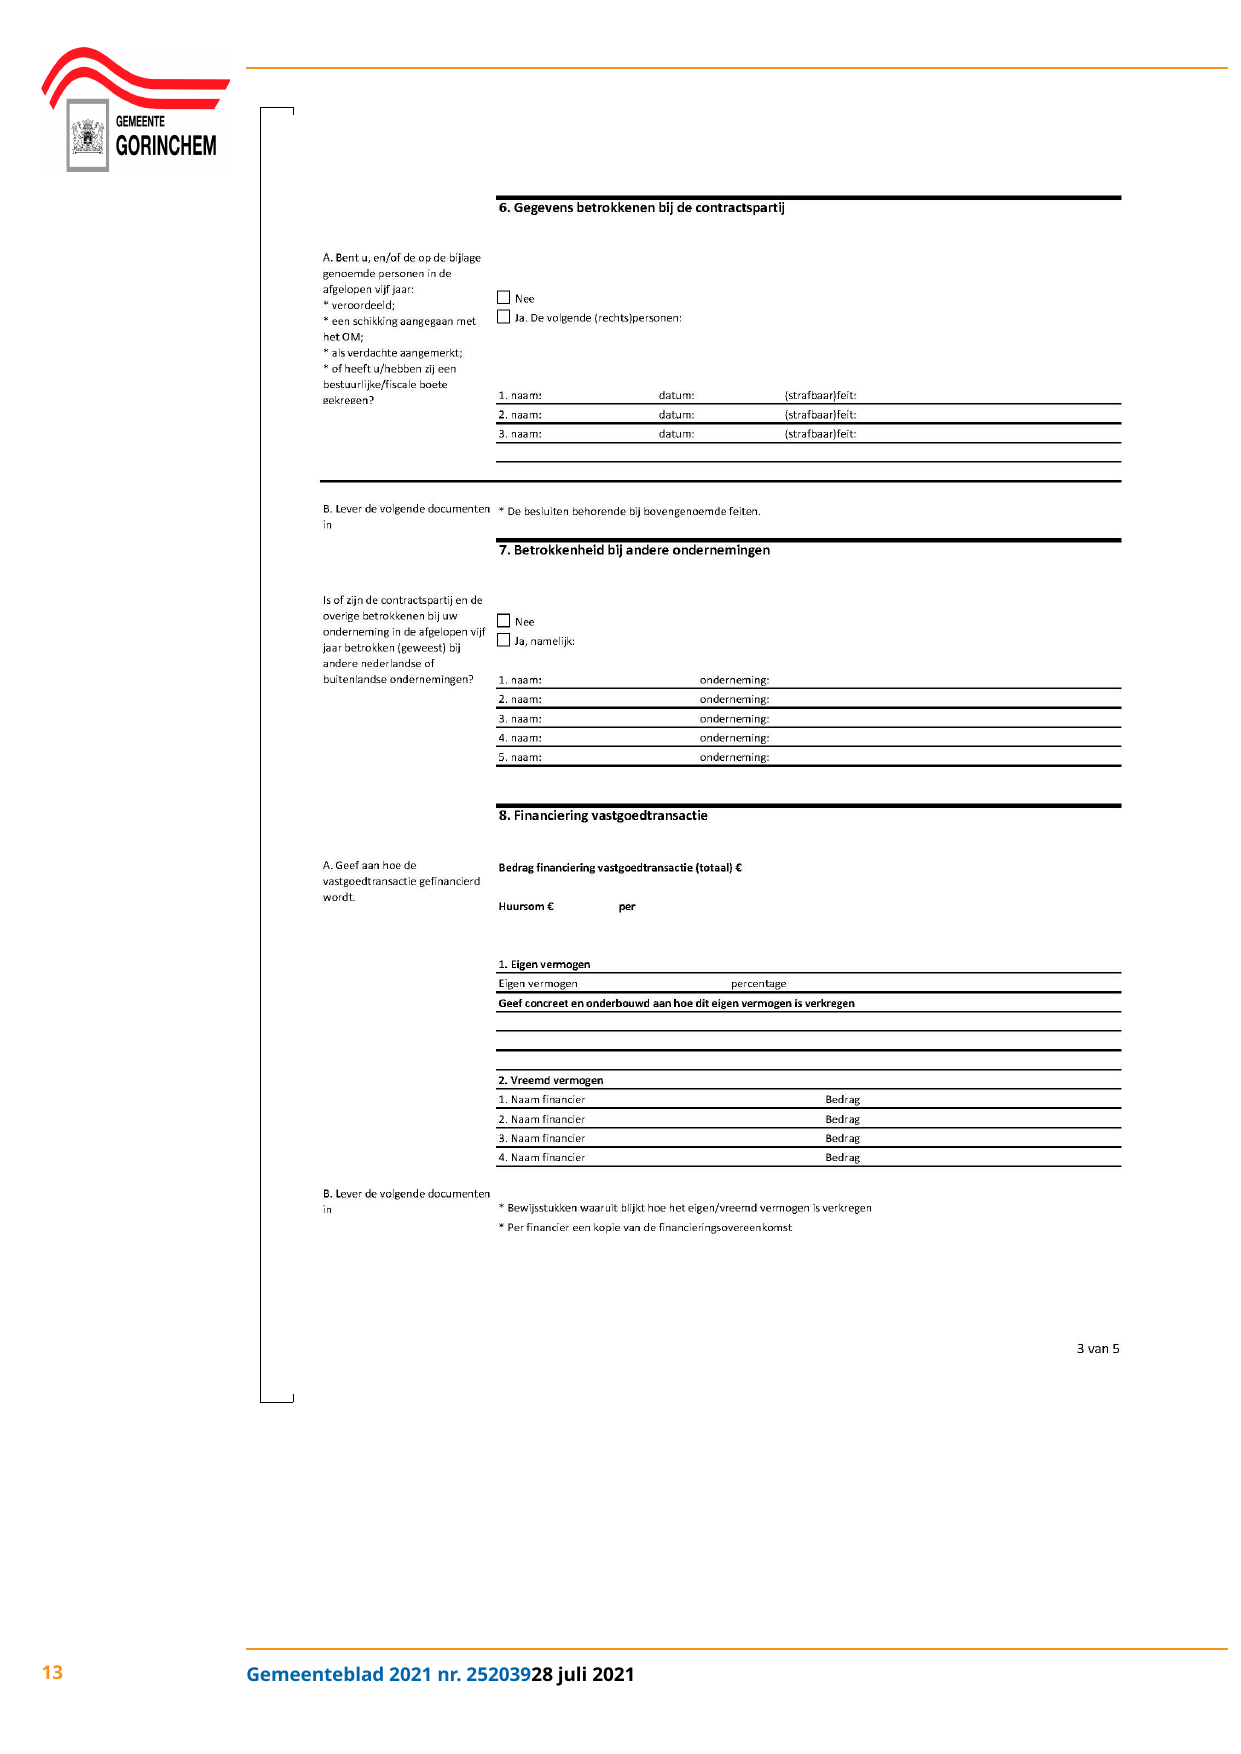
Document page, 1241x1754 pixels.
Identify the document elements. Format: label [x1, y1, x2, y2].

picture [41, 47, 231, 172]
picture [268, 115, 1173, 1394]
